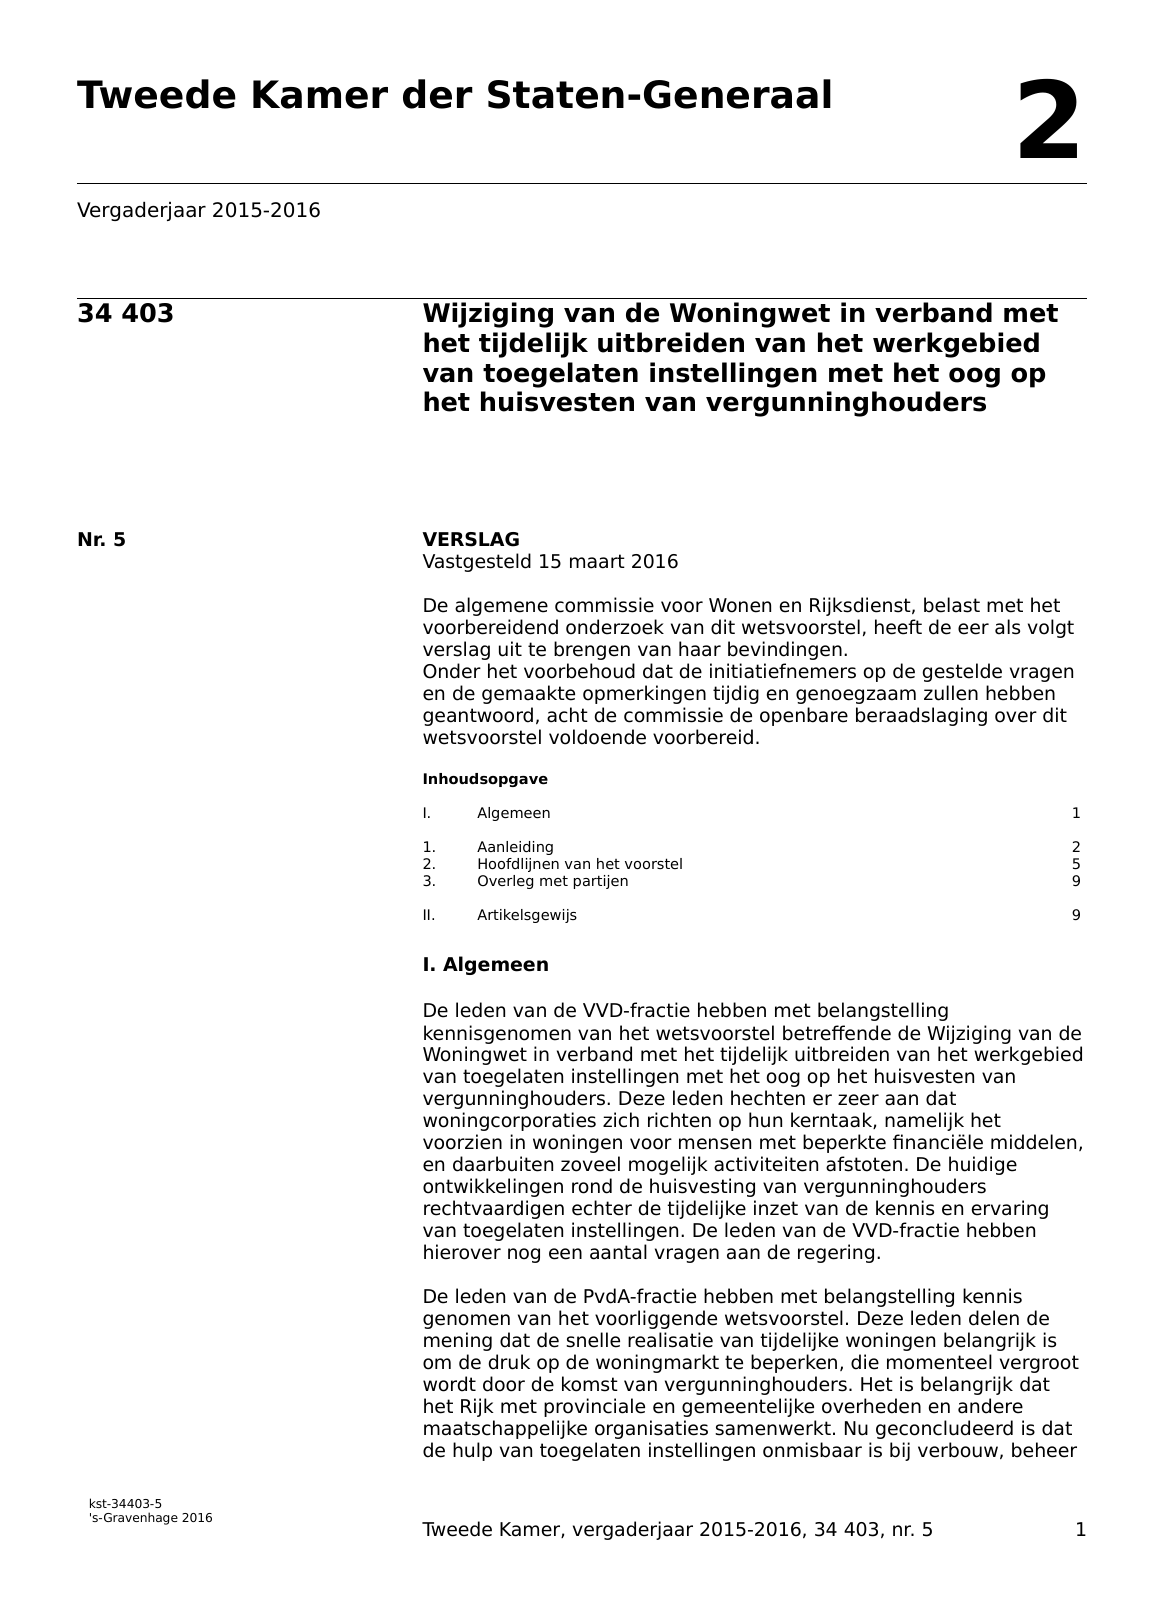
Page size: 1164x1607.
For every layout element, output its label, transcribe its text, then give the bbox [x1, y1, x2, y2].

table_cell [422, 788, 471, 804]
table_cell 2. [422, 856, 471, 872]
table_cell [1027, 890, 1087, 906]
subtitle I. Algemeen [422, 953, 1087, 975]
table_cell Algemeen [471, 805, 1027, 822]
table_header [1027, 771, 1087, 788]
table_cell 1. [422, 839, 471, 856]
table_header Tweede Kamer der Staten-Generaal [77, 59, 886, 183]
text 's-Gravenhage 2016 [88, 1511, 323, 1525]
text kst-34403-5 [88, 1497, 323, 1511]
table_cell 1 [1027, 805, 1087, 822]
table_cell 2 [1027, 839, 1087, 856]
table_cell [422, 890, 471, 906]
table_cell [471, 890, 1027, 906]
text De algemene commissie voor Wonen en Rijksdienst, belast met het voorbereidend onderzoek van dit wetsvoorstel, heeft de eer als volgt verslag uit te brengen van haar bevindingen. [422, 595, 1087, 661]
text Vastgesteld 15 maart 2016 [422, 551, 1087, 573]
table_cell [471, 788, 1027, 804]
table_cell [1027, 822, 1087, 838]
table_header 2 [886, 59, 1087, 183]
text De leden van de VVD-fractie hebben met belangstelling kennisgenomen van het wetsvoorstel betreffende de Wijziging van de Woningwet in verband met het tijdelijk uitbreiden van het werkgebied van toegelaten instellingen met het oog op het huisvesten van vergunninghouders. Deze leden hechten er zeer aan dat woningcorporaties zich richten op hun kerntaak, namelijk het voorzien in woningen voor mensen met beperkte financiële middelen, en daarbuiten zoveel mogelijk activiteiten afstoten. De huidige ontwikkelingen rond de huisvesting van vergunninghouders rechtvaardigen echter de tijdelijke inzet van de kennis en ervaring van toegelaten instellingen. De leden van de VVD-fractie hebben hierover nog een aantal vragen aan de regering. [422, 1000, 1087, 1264]
table_cell Overleg met partijen [471, 873, 1027, 889]
text Onder het voorbehoud dat de initiatiefnemers op de gestelde vragen en de gemaakte opmerkingen tijdig en genoegzaam zullen hebben geantwoord, acht de commissie de openbare beraadslaging over dit wetsvoorstel voldoende voorbereid. [422, 661, 1087, 749]
subtitle 34 403 Wijziging van de Woningwet in verband met het tijdelijk uitbreiden van het werkgebied van toegelaten instellingen met het oog op het huisvesten van vergunninghouders [77, 299, 1087, 418]
table_cell 3. [422, 873, 471, 889]
table_cell Vergaderjaar 2015-2016 [77, 184, 1087, 298]
table_header Inhoudsopgave [422, 771, 1027, 788]
table_cell Aanleiding [471, 839, 1027, 856]
table_cell 9 [1027, 873, 1087, 889]
subtitle Nr. 5 VERSLAG [77, 529, 1087, 551]
table_cell I. [422, 805, 471, 822]
table_cell Artikelsgewijs [471, 906, 1027, 923]
table_cell [1027, 788, 1087, 804]
text De leden van de PvdA-fractie hebben met belangstelling kennis genomen van het voorliggende wetsvoorstel. Deze leden delen de mening dat de snelle realisatie van tijdelijke woningen belangrijk is om de druk op de woningmarkt te beperken, die momenteel vergroot wordt door de komst van vergunninghouders. Het is belangrijk dat het Rijk met provinciale en gemeentelijke overheden en andere maatschappelijke organisaties samenwerkt. Nu geconcludeerd is dat de hulp van toegelaten instellingen onmisbaar is bij verbouw, beheer [422, 1286, 1087, 1462]
table_cell II. [422, 906, 471, 923]
table_cell [422, 822, 471, 838]
table_cell 9 [1027, 906, 1087, 923]
table_cell [471, 822, 1027, 838]
table_cell Hoofdlijnen van het voorstel [471, 856, 1027, 872]
table_cell 5 [1027, 856, 1087, 872]
